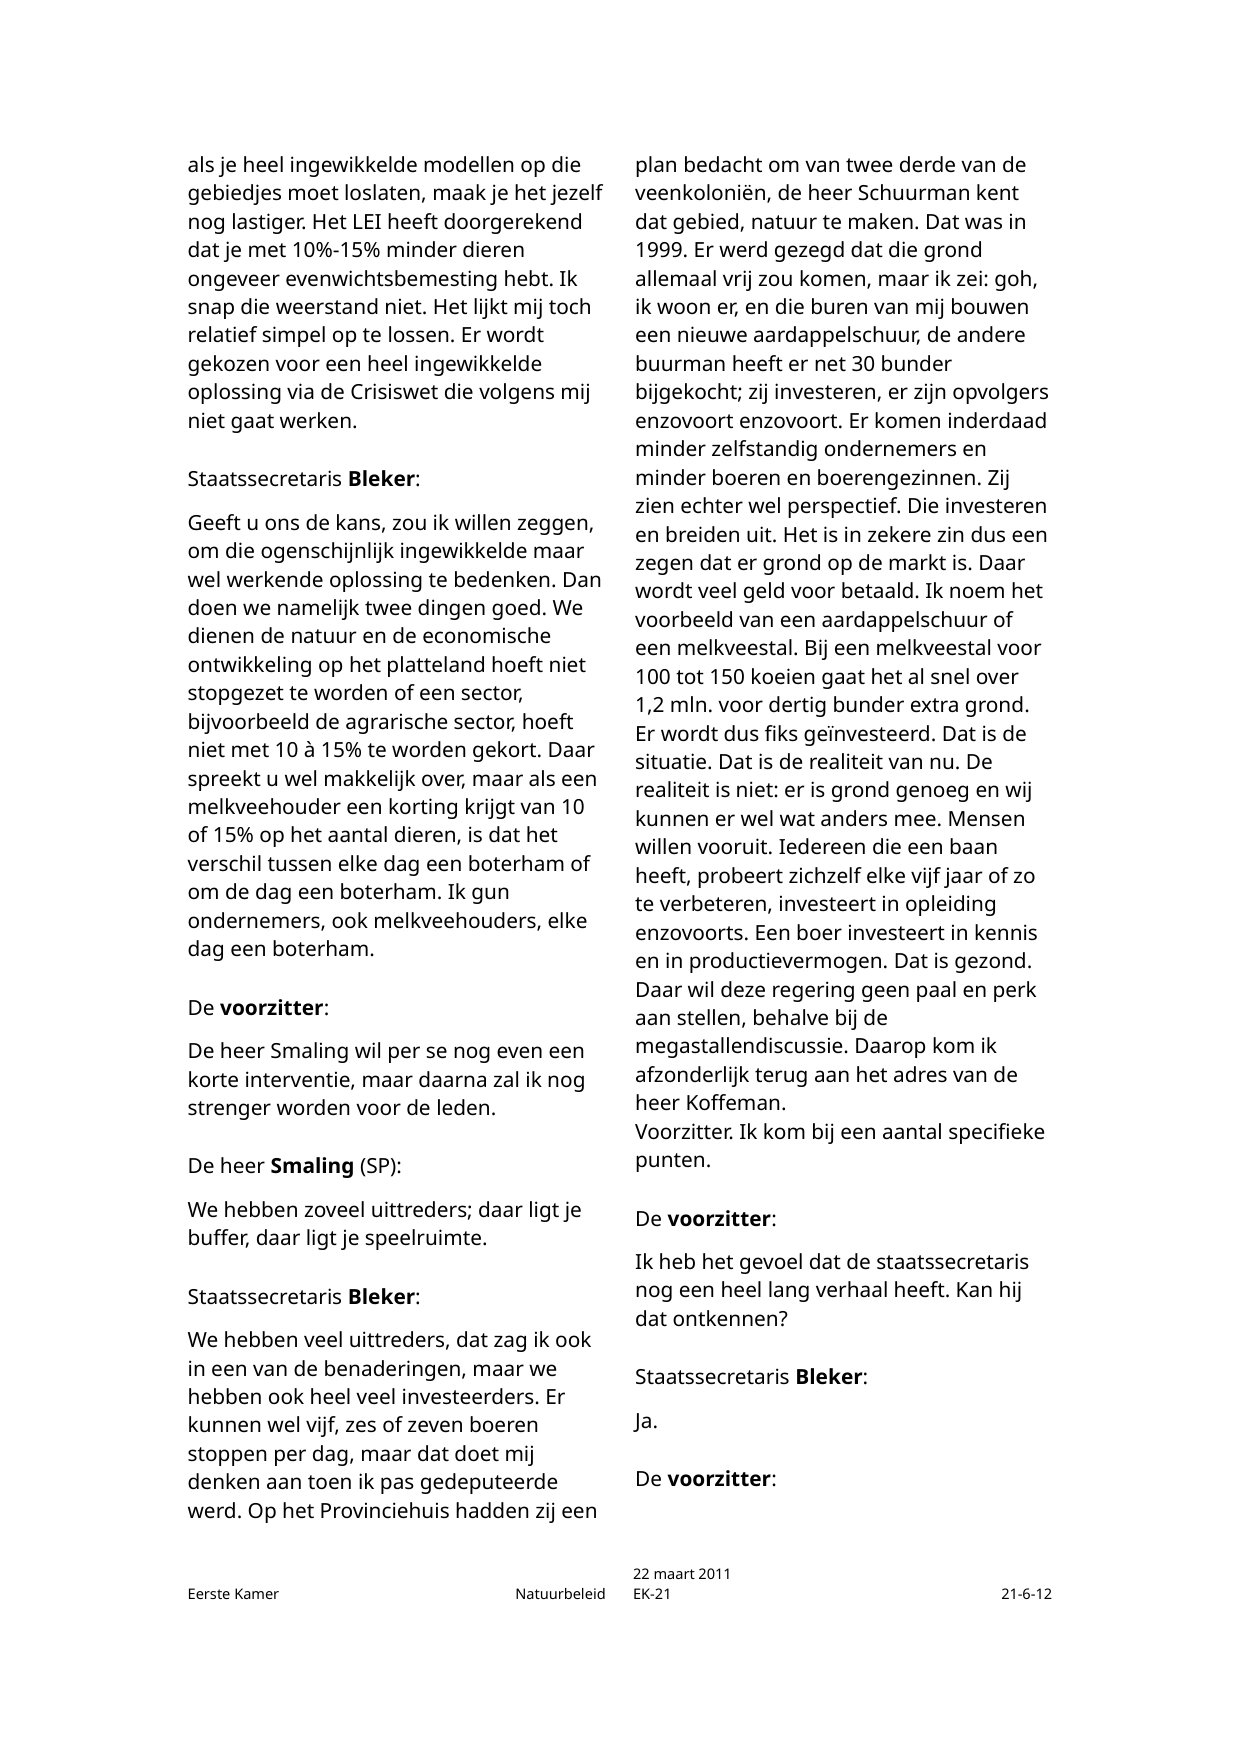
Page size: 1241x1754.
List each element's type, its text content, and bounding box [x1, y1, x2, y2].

text Staatssecretaris Bleker: [187, 464, 605, 493]
text De voorzitter: [635, 1204, 1053, 1232]
text Voorzitter. Ik kom bij een aantal specifieke punten. [635, 1117, 1053, 1174]
text De heer Smaling wil per se nog even een korte interventie, maar daarna zal ik nog strenger worden voor de leden. [187, 1036, 605, 1122]
text De voorzitter: [187, 993, 605, 1021]
text plan bedacht om van twee derde van de veenkoloniën, de heer Schuurman kent dat gebied, natuur te maken. Dat was in 1999. Er werd gezegd dat die grond allemaal vrij zou komen, maar ik zei: goh, ik woon er, en die buren van mij bouwen een nieuwe aardappelschuur, de andere buurman heeft er net 30 bunder bijgekocht; zij investeren, er zijn opvolgers enzovoort enzovoort. Er komen inderdaad minder zelfstandig ondernemers en minder boeren en boerengezinnen. Zij zien echter wel perspectief. Die investeren en breiden uit. Het is in zekere zin dus een zegen dat er grond op de markt is. Daar wordt veel geld voor betaald. Ik noem het voorbeeld van een aardappelschuur of een melkveestal. Bij een melkveestal voor 100 tot 150 koeien gaat het al snel over 1,2 mln. voor dertig bunder extra grond. Er wordt dus fiks geïnvesteerd. Dat is de situatie. Dat is de realiteit van nu. De realiteit is niet: er is grond genoeg en wij kunnen er wel wat anders mee. Mensen willen vooruit. Iedereen die een baan heeft, probeert zichzelf elke vijf jaar of zo te verbeteren, investeert in opleiding enzovoorts. Een boer investeert in kennis en in productievermogen. Dat is gezond. Daar wil deze regering geen paal en perk aan stellen, behalve bij de megastallendiscussie. Daarop kom ik afzonderlijk terug aan het adres van de heer Koffeman. [635, 150, 1053, 1117]
text Staatssecretaris Bleker: [187, 1282, 605, 1310]
text Staatssecretaris Bleker: [635, 1362, 1053, 1391]
text We hebben zoveel uittreders; daar ligt je buffer, daar ligt je speelruimte. [187, 1195, 605, 1252]
text We hebben veel uittreders, dat zag ik ook in een van de benaderingen, maar we hebben ook heel veel investeerders. Er kunnen wel vijf, zes of zeven boeren stoppen per dag, maar dat doet mij denken aan toen ik pas gedeputeerde werd. Op het Provinciehuis hadden zij een [187, 1325, 605, 1524]
text De voorzitter: [635, 1464, 1053, 1493]
text De heer Smaling (SP): [187, 1152, 605, 1180]
text Ja. [635, 1406, 1053, 1434]
text Ik heb het gevoel dat de staatssecretaris nog een heel lang verhaal heeft. Kan hij dat ontkennen? [635, 1247, 1053, 1332]
text als je heel ingewikkelde modellen op die gebiedjes moet loslaten, maak je het jezelf nog lastiger. Het LEI heeft doorgerekend dat je met 10%-15% minder dieren ongeveer evenwichtsbemesting hebt. Ik snap die weerstand niet. Het lijkt mij toch relatief simpel op te lossen. Er wordt gekozen voor een heel ingewikkelde oplossing via de Crisiswet die volgens mij niet gaat werken. [187, 150, 605, 434]
text Geeft u ons de kans, zou ik willen zeggen, om die ogenschijnlijk ingewikkelde maar wel werkende oplossing te bedenken. Dan doen we namelijk twee dingen goed. We dienen de natuur en de economische ontwikkeling op het platteland hoeft niet stopgezet te worden of een sector, bijvoorbeeld de agrarische sector, hoeft niet met 10 à 15% te worden gekort. Daar spreekt u wel makkelijk over, maar als een melkveehouder een korting krijgt van 10 of 15% op het aantal dieren, is dat het verschil tussen elke dag een boterham of om de dag een boterham. Ik gun ondernemers, ook melkveehouders, elke dag een boterham. [187, 508, 605, 963]
